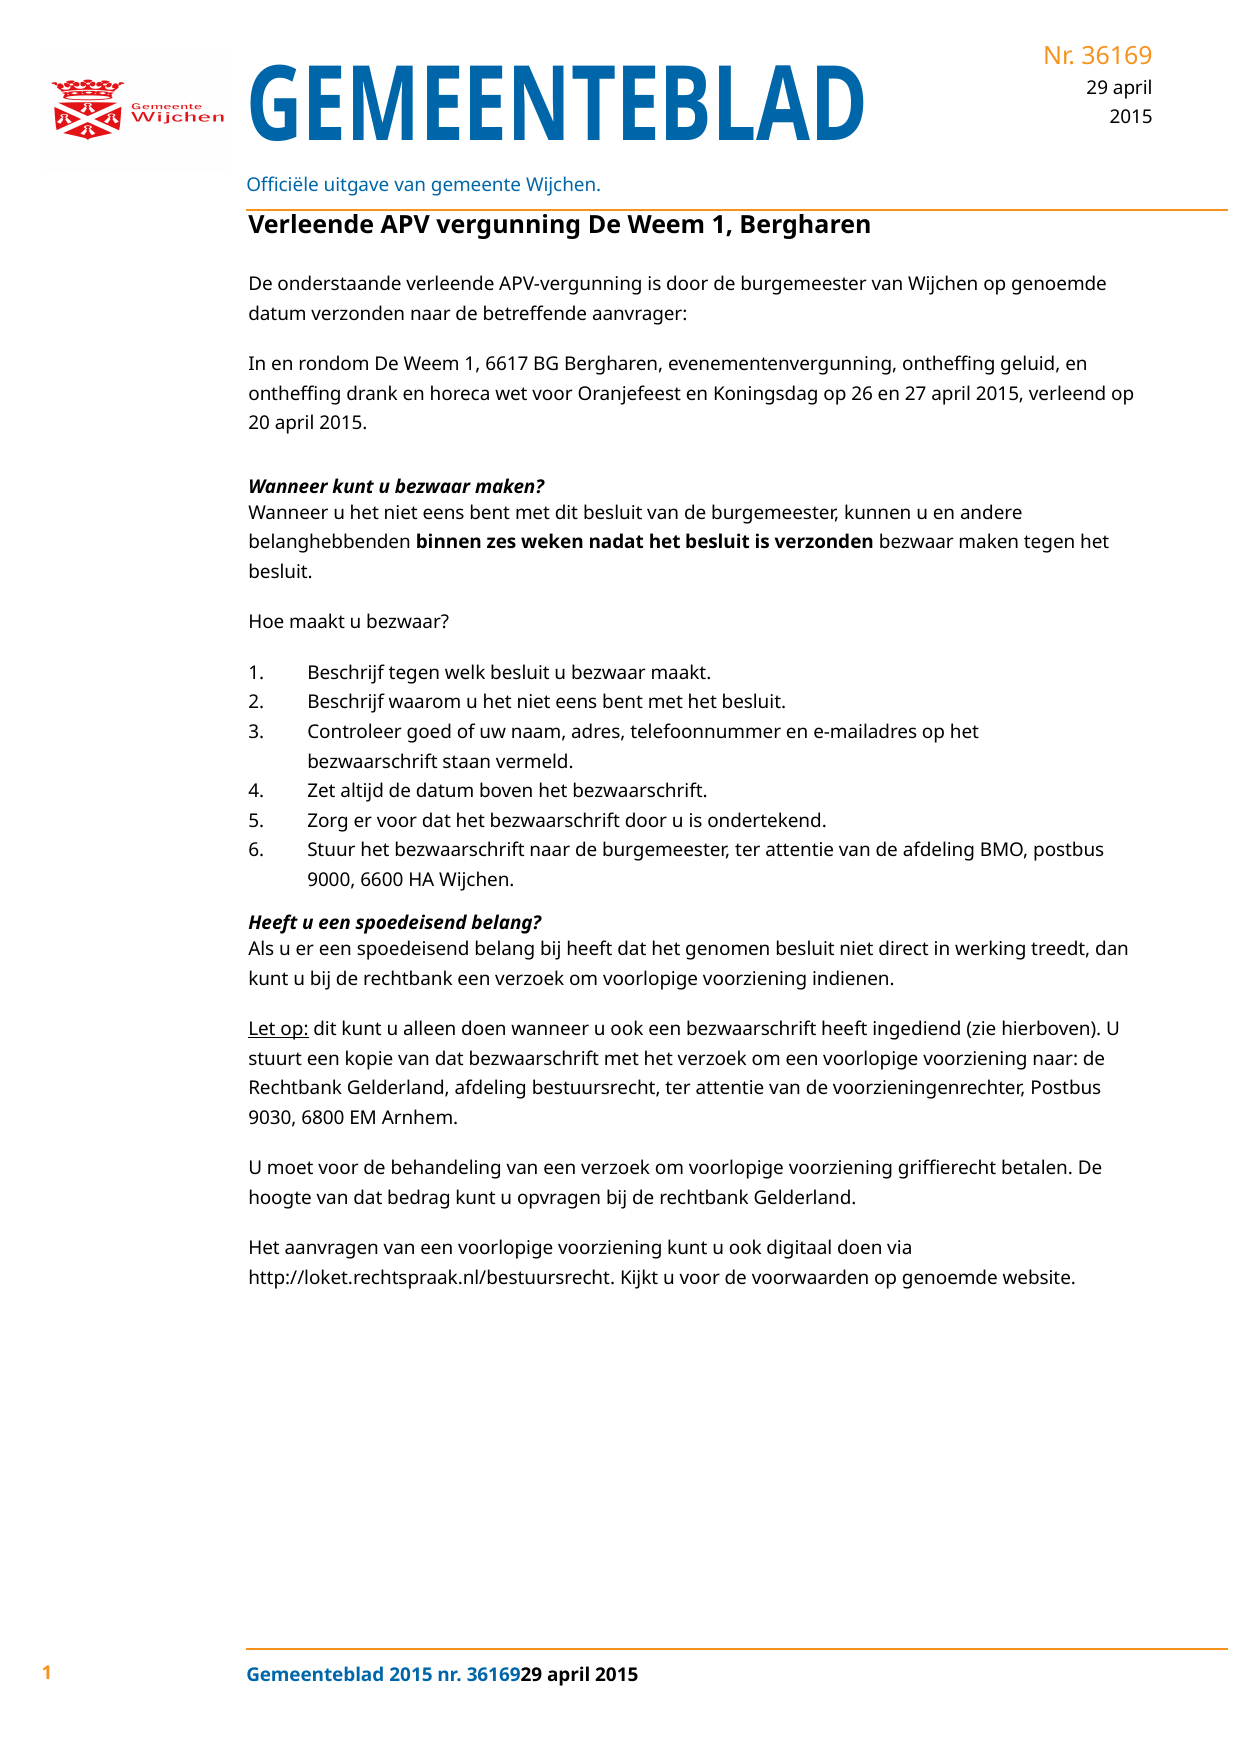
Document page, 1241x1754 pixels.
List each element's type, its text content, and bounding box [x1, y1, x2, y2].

list Stuur het bezwaarschrift naar de burgemeester, ter attentie van de afdeling BMO, postbus 9000, 6600 HA Wijchen. [248, 837, 1152, 892]
list Controleer goed of uw naam, adres, telefoonnummer en e-mailadres op het [248, 718, 1152, 744]
text De onderstaande verleende APV-vergunning is door de burgemeester van Wijchen op genoemde datum verzonden naar de betreffende aanvrager: [248, 270, 1152, 326]
list Beschrijf waarom u het niet eens bent met het besluit. [248, 689, 1152, 714]
text In en rondom De Weem 1, 6617 BG Bergharen, evenementenvergunning, ontheffing geluid, en ontheffing drank en horeca wet voor Oranjefeest en Koningsdag op 26 en 27 april 2015, verleend op 20 april 2015. [248, 350, 1152, 435]
text Wanneer kunt u bezwaar maken? [248, 473, 1152, 499]
picture [41, 47, 231, 172]
list Beschrijf tegen welk besluit u bezwaar maakt. [248, 659, 1152, 685]
text Het aanvragen van een voorlopige voorziening kunt u ook digitaal doen via http://loket.rechtspraak.nl/bestuursrecht. Kijkt u voor de voorwaarden op genoemde website. [248, 1234, 1152, 1289]
text Verleende APV vergunning De Weem 1, Bergharen [248, 211, 1152, 241]
list Zet altijd de datum boven het bezwaarschrift. [248, 777, 1152, 803]
list Zorg er voor dat het bezwaarschrift door u is ondertekend. [248, 807, 1152, 833]
list bezwaarschrift staan vermeld. [248, 748, 1152, 774]
text Als u er een spoedeisend belang bij heeft dat het genomen besluit niet direct in werking treedt, dan kunt u bij de rechtbank een verzoek om voorlopige voorziening indienen. [248, 935, 1152, 990]
text U moet voor de behandeling van een verzoek om voorlopige voorziening griffierecht betalen. De hoogte van dat bedrag kunt u opvragen bij de rechtbank Gelderland. [248, 1154, 1152, 1209]
text Let op: dit kunt u alleen doen wanneer u ook een bezwaarschrift heeft ingediend (zie hierboven). U stuurt een kopie van dat bezwaarschrift met het verzoek om een voorlopige voorziening naar: de Rechtbank Gelderland, afdeling bestuursrecht, ter attentie van de voorzieningenrechter, Postbus 9030, 6800 EM Arnhem. [248, 1015, 1152, 1129]
text Hoe maakt u bezwaar? [248, 609, 1152, 634]
text Wanneer u het niet eens bent met dit besluit van de burgemeester, kunnen u en andere belanghebbenden binnen zes weken nadat het besluit is verzonden bezwaar maken tegen het besluit. [248, 499, 1152, 584]
text Heeft u een spoedeisend belang? [248, 909, 1152, 935]
